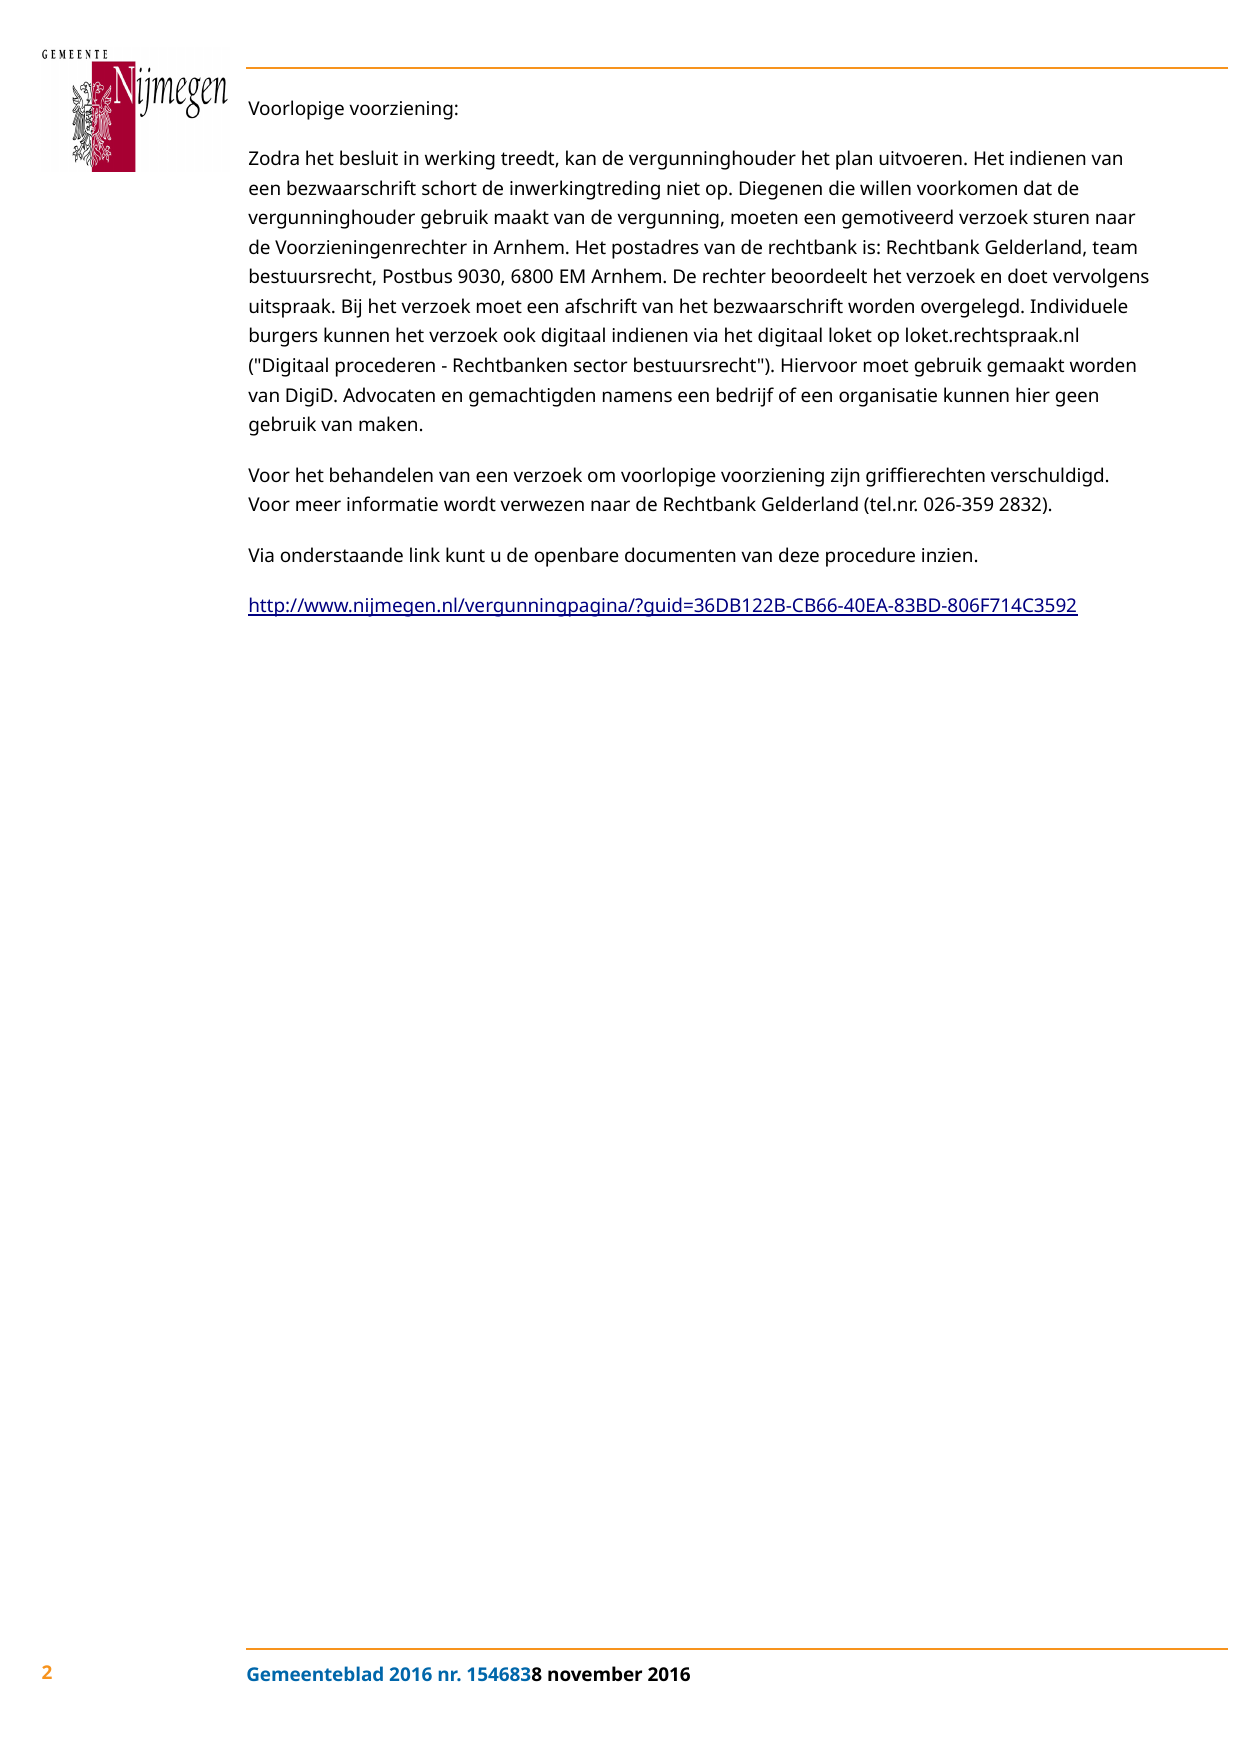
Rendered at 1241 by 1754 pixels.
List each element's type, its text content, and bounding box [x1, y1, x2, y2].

text Voorlopige voorziening: [248, 95, 1152, 121]
text Via onderstaande link kunt u de openbare documenten van deze procedure inzien. [248, 542, 1152, 568]
text http://www.nijmegen.nl/vergunningpagina/?guid=36DB122B-CB66-40EA-83BD-806F714C3592 [248, 592, 1152, 618]
text Voor het behandelen van een verzoek om voorlopige voorziening zijn griffierechten verschuldigd. Voor meer informatie wordt verwezen naar de Rechtbank Gelderland (tel.nr. 026-359 2832). [248, 462, 1152, 517]
picture [41, 47, 231, 172]
text Zodra het besluit in werking treedt, kan de vergunninghouder het plan uitvoeren. Het indienen van een bezwaarschrift schort de inwerkingtreding niet op. Diegenen die willen voorkomen dat de vergunninghouder gebruik maakt van de vergunning, moeten een gemotiveerd verzoek sturen naar de Voorzieningenrechter in Arnhem. Het postadres van de rechtbank is: Rechtbank Gelderland, team bestuursrecht, Postbus 9030, 6800 EM Arnhem. De rechter beoordeelt het verzoek en doet vervolgens uitspraak. Bij het verzoek moet een afschrift van het bezwaarschrift worden overgelegd. Individuele burgers kunnen het verzoek ook digitaal indienen via het digitaal loket op loket.rechtspraak.nl ("Digitaal procederen - Rechtbanken sector bestuursrecht"). Hiervoor moet gebruik gemaakt worden van DigiD. Advocaten en gemachtigden namens een bedrijf of een organisatie kunnen hier geen gebruik van maken. [248, 145, 1152, 437]
